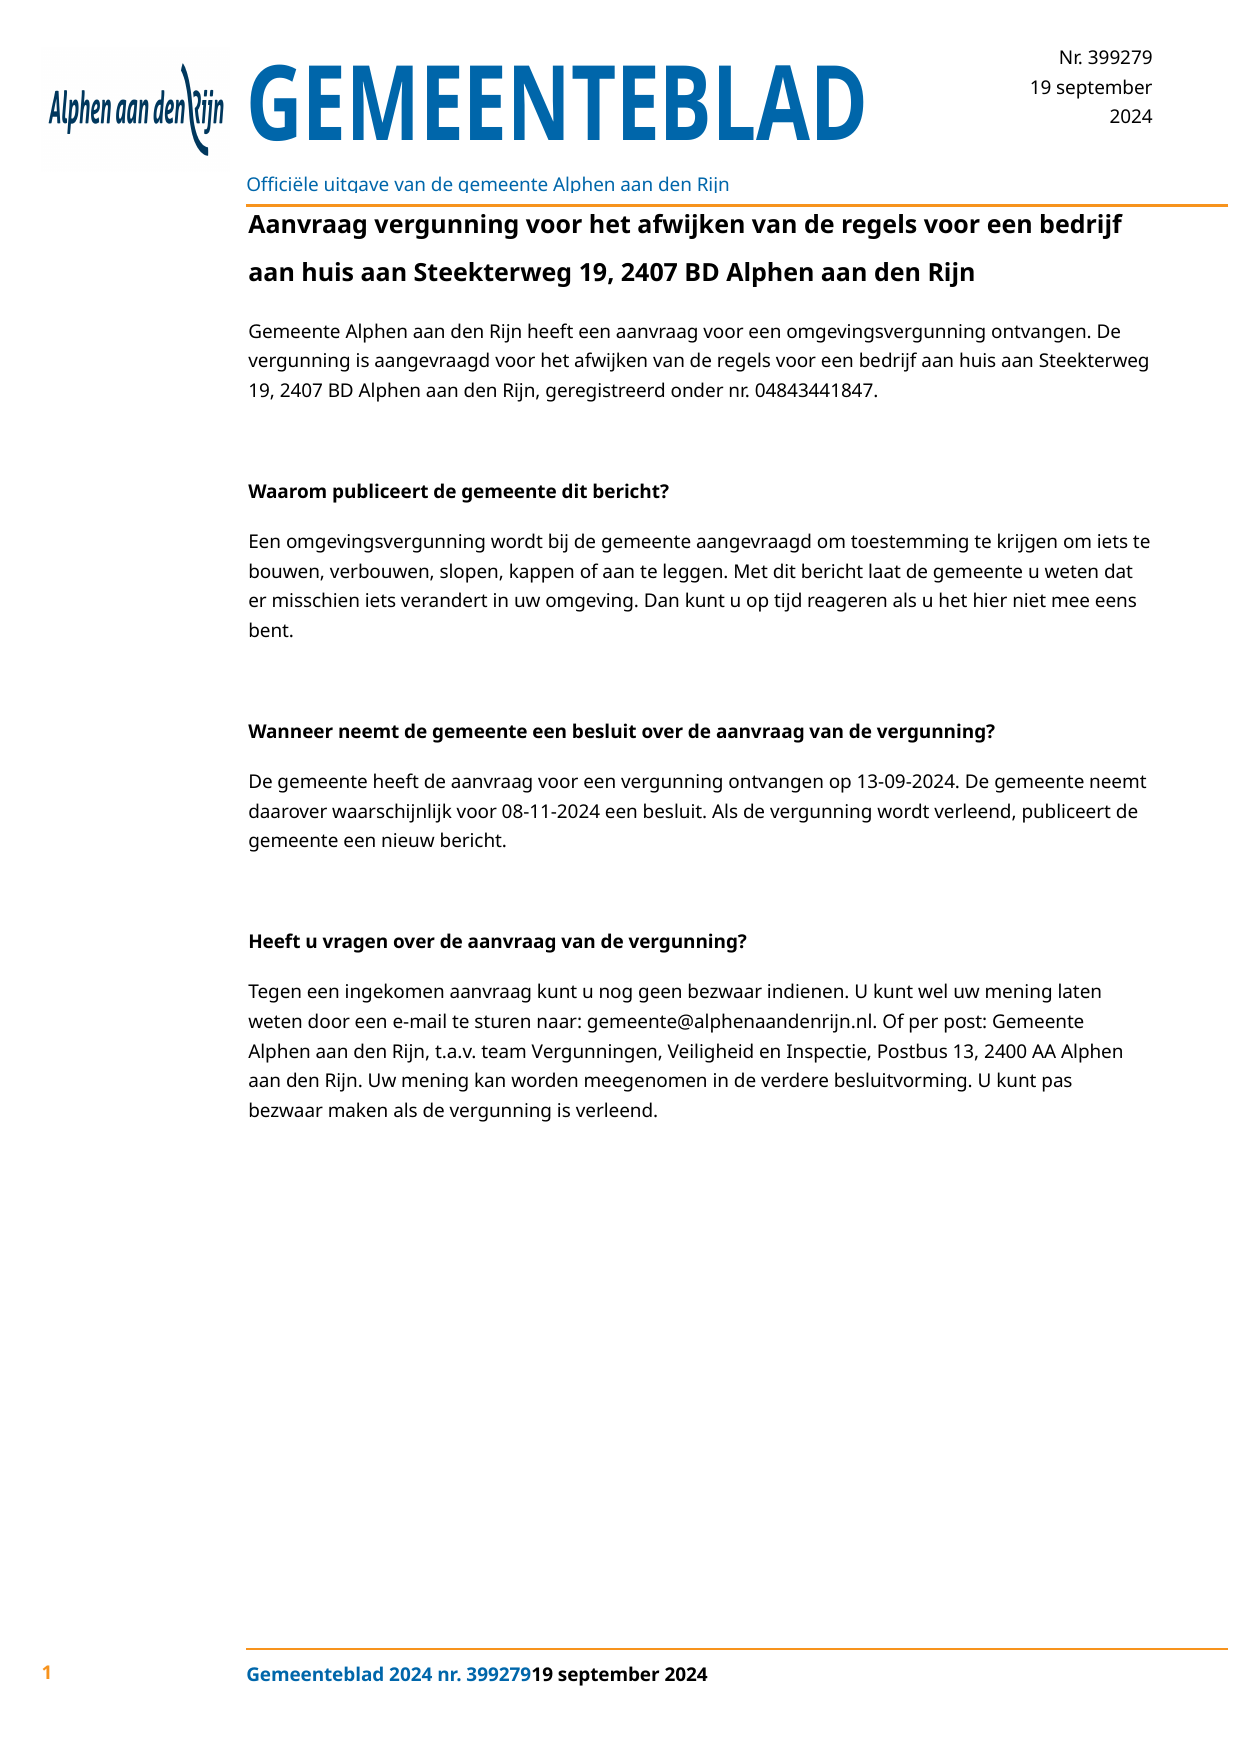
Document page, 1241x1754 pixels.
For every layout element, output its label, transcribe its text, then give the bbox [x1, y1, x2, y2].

text Wanneer neemt de gemeente een besluit over de aanvraag van de vergunning? [248, 718, 1152, 744]
text Waarom publiceert de gemeente dit bericht? [248, 478, 1152, 504]
picture [41, 47, 231, 172]
text Aanvraag vergunning voor het afwijken van de regels voor een bedrijf aan huis aan Steekterweg 19, 2407 BD Alphen aan den Rijn [248, 207, 1152, 288]
text Heeft u vragen over de aanvraag van de vergunning? [248, 928, 1152, 954]
text De gemeente heeft de aanvraag voor een vergunning ontvangen op 13-09-2024. De gemeente neemt daarover waarschijnlijk voor 08-11-2024 een besluit. Als de vergunning wordt verleend, publiceert de gemeente een nieuw bericht. [248, 768, 1152, 853]
text Een omgevingsvergunning wordt bij de gemeente aangevraagd om toestemming te krijgen om iets te bouwen, verbouwen, slopen, kappen of aan te leggen. Met dit bericht laat de gemeente u weten dat er misschien iets verandert in uw omgeving. Dan kunt u op tijd reageren als u het hier niet mee eens bent. [248, 528, 1152, 643]
text Gemeente Alphen aan den Rijn heeft een aanvraag voor een omgevingsvergunning ontvangen. De vergunning is aangevraagd voor het afwijken van de regels voor een bedrijf aan huis aan Steekterweg 19, 2407 BD Alphen aan den Rijn, geregistreerd onder nr. 04843441847. [248, 318, 1152, 403]
text Tegen een ingekomen aanvraag kunt u nog geen bezwaar indienen. U kunt wel uw mening laten weten door een e-mail te sturen naar: gemeente@alphenaandenrijn.nl. Of per post: Gemeente Alphen aan den Rijn, t.a.v. team Vergunningen, Veiligheid en Inspectie, Postbus 13, 2400 AA Alphen aan den Rijn. Uw mening kan worden meegenomen in de verdere besluitvorming. U kunt pas bezwaar maken als de vergunning is verleend. [248, 979, 1152, 1123]
